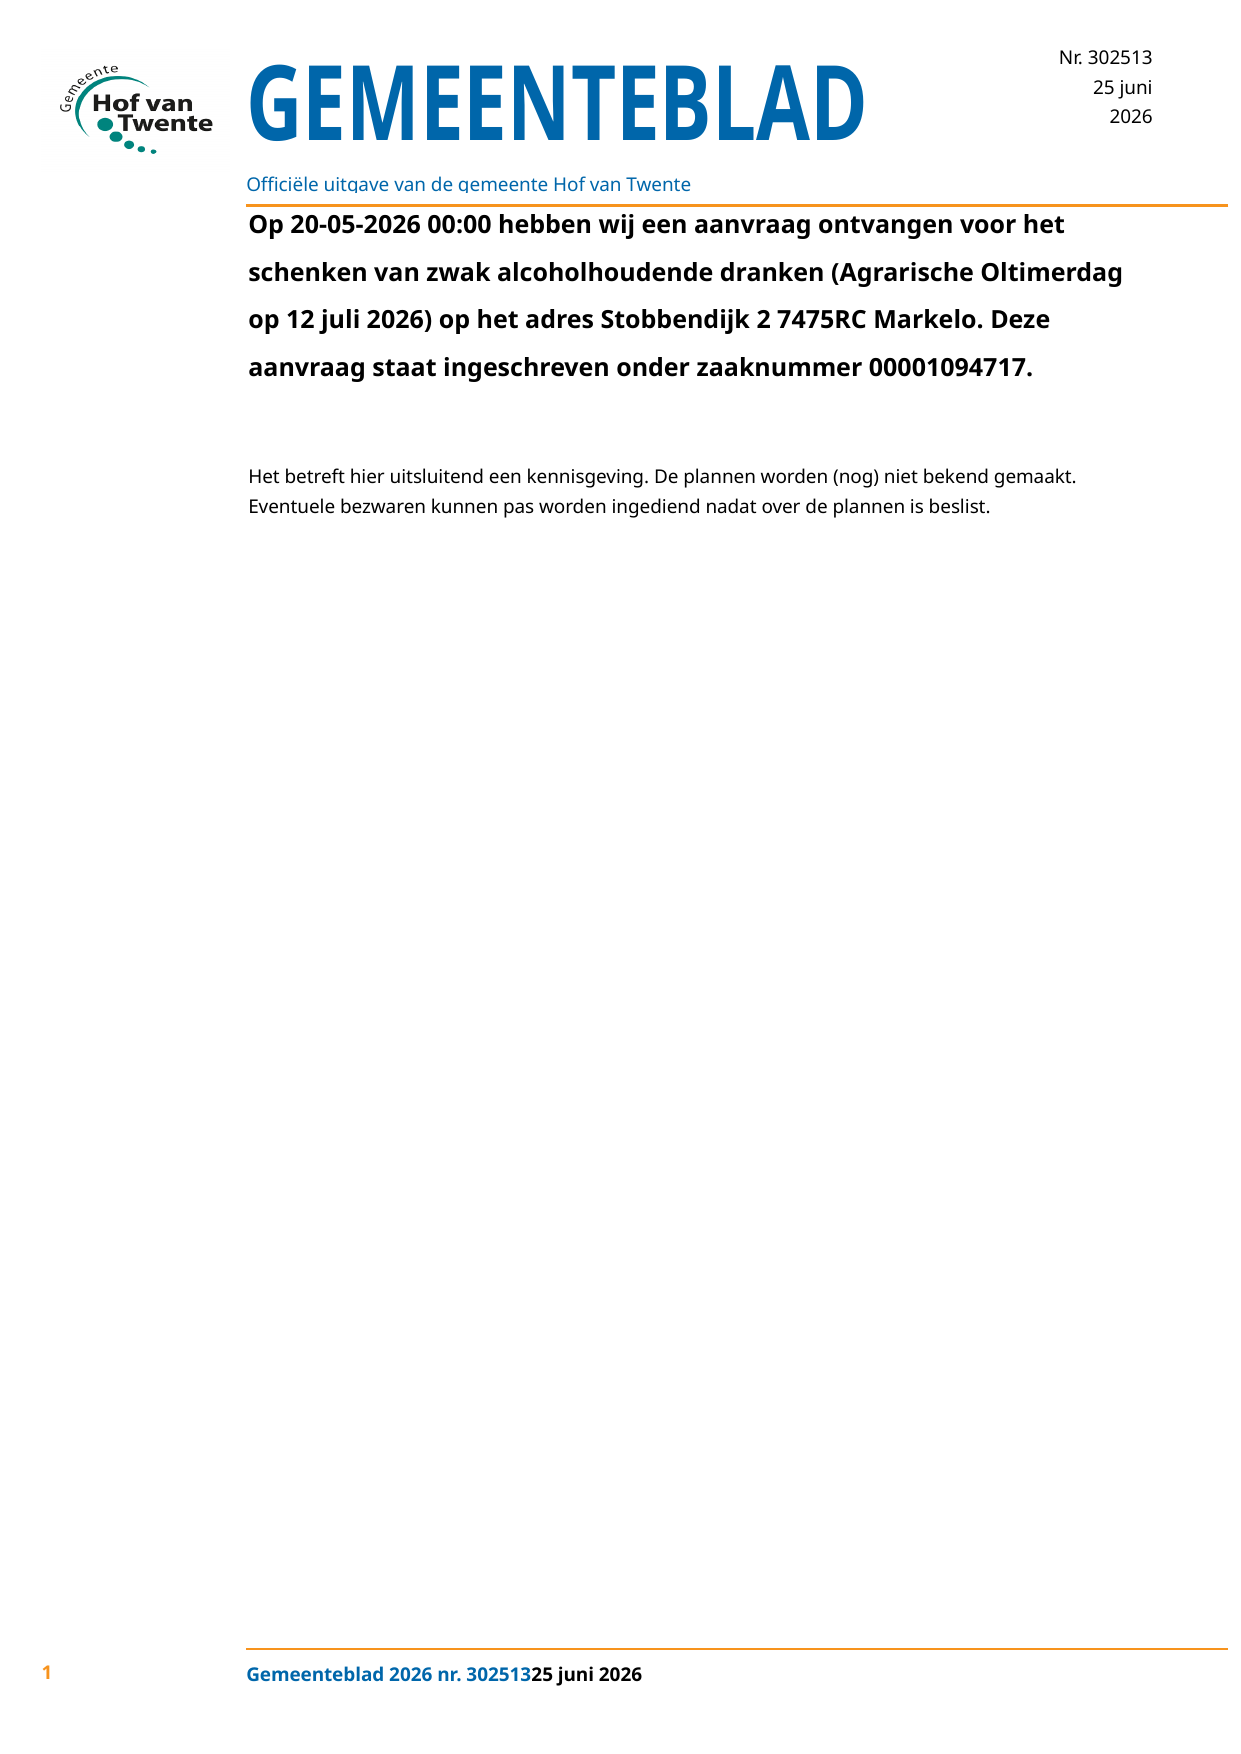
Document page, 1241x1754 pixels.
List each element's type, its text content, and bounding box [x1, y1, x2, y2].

picture [41, 47, 231, 172]
text Het betreft hier uitsluitend een kennisgeving. De plannen worden (nog) niet bekend gemaakt. Eventuele bezwaren kunnen pas worden ingediend nadat over de plannen is beslist. [248, 463, 1152, 519]
text Op 20-05-2026 00:00 hebben wij een aanvraag ontvangen voor het schenken van zwak alcoholhoudende dranken (Agrarische Oltimerdag op 12 juli 2026) op het adres Stobbendijk 2 7475RC Markelo. Deze aanvraag staat ingeschreven onder zaaknummer 00001094717. [248, 207, 1152, 384]
